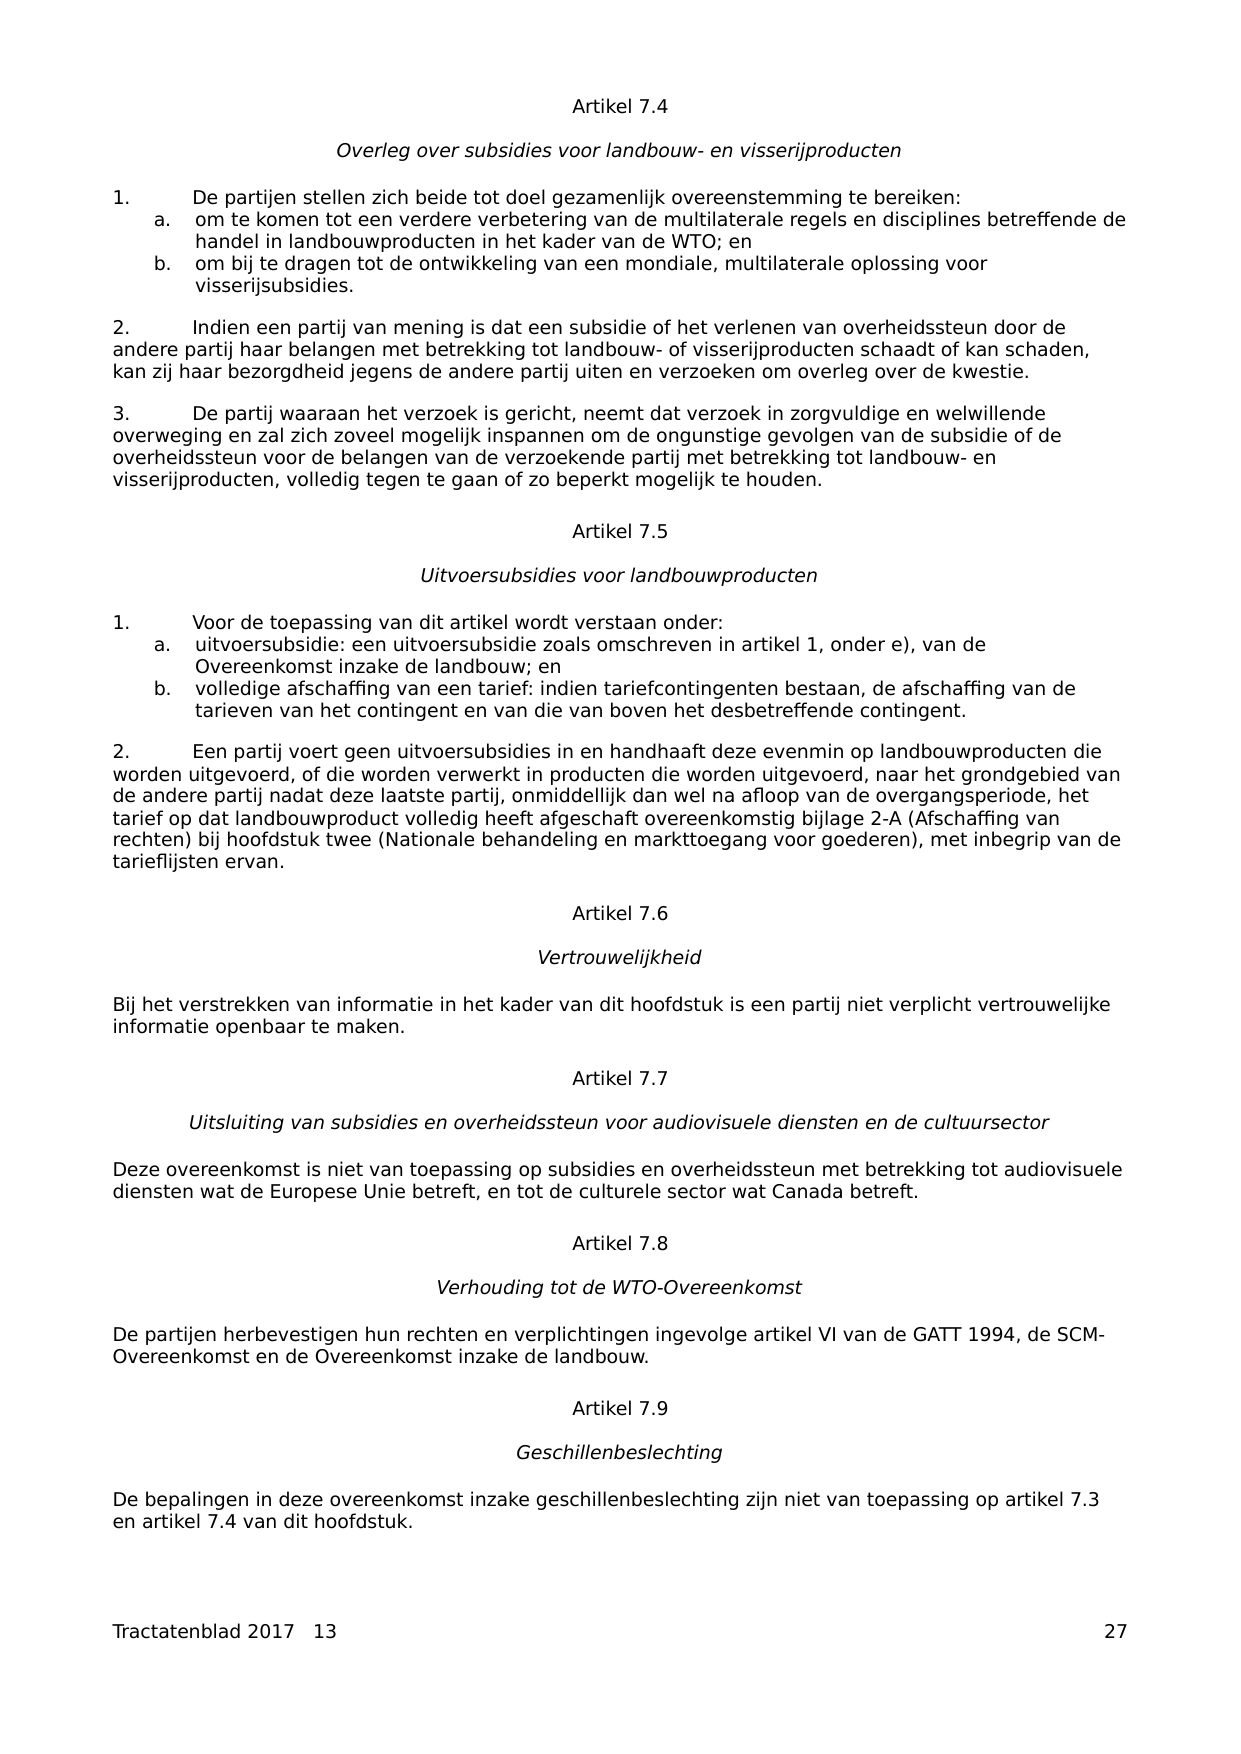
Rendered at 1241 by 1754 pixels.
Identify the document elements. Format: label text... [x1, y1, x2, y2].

subtitle Artikel 7.5 Uitvoersubsidies voor landbouwproducten [112, 521, 1128, 587]
text De partijen herbevestigen hun rechten en verplichtingen ingevolge artikel VI van de GATT 1994, de SCM-Overeenkomst en de Overeenkomst inzake de landbouw. [112, 1324, 1128, 1368]
text 2. Een partij voert geen uitvoersubsidies in en handhaaft deze evenmin op landbouwproducten die worden uitgevoerd, of die worden verwerkt in producten die worden uitgevoerd, naar het grondgebied van de andere partij nadat deze laatste partij, onmiddellijk dan wel na afloop van de overgangsperiode, het tarief op dat landbouwproduct volledig heeft afgeschaft overeenkomstig bijlage 2-A (Afschaffing van rechten) bij hoofdstuk twee (Nationale behandeling en markttoegang voor goederen), met inbegrip van de tarieflijsten ervan. [112, 741, 1128, 873]
subtitle Artikel 7.4 Overleg over subsidies voor landbouw- en visserijproducten [112, 96, 1128, 162]
subtitle Artikel 7.9 Geschillenbeslechting [112, 1398, 1128, 1464]
text De bepalingen in deze overeenkomst inzake geschillenbeslechting zijn niet van toepassing op artikel 7.3 en artikel 7.4 van dit hoofdstuk. [112, 1489, 1128, 1533]
subtitle Artikel 7.6 Vertrouwelijkheid [112, 903, 1128, 969]
text b. om bij te dragen tot de ontwikkeling van een mondiale, multilaterale oplossing voor visserijsubsidies. [153, 253, 1128, 297]
text 1. Voor de toepassing van dit artikel wordt verstaan onder: [112, 612, 1128, 633]
text 3. De partij waaraan het verzoek is gericht, neemt dat verzoek in zorgvuldige en welwillende overweging en zal zich zoveel mogelijk inspannen om de ongunstige gevolgen van de subsidie of de overheidssteun voor de belangen van de verzoekende partij met betrekking tot landbouw- en visserijproducten, volledig tegen te gaan of zo beperkt mogelijk te houden. [112, 403, 1128, 491]
text 2. Indien een partij van mening is dat een subsidie of het verlenen van overheidssteun door de andere partij haar belangen met betrekking tot landbouw- of visserijproducten schaadt of kan schaden, kan zij haar bezorgdheid jegens de andere partij uiten en verzoeken om overleg over de kwestie. [112, 317, 1128, 383]
subtitle Artikel 7.8 Verhouding tot de WTO-Overeenkomst [112, 1233, 1128, 1299]
text Bij het verstrekken van informatie in het kader van dit hoofdstuk is een partij niet verplicht vertrouwelijke informatie openbaar te maken. [112, 994, 1128, 1038]
text a. uitvoersubsidie: een uitvoersubsidie zoals omschreven in artikel 1, onder e), van de Overeenkomst inzake de landbouw; en [153, 633, 1128, 677]
subtitle Artikel 7.7 Uitsluiting van subsidies en overheidssteun voor audiovisuele diensten en de cultuursector [112, 1068, 1128, 1134]
text 1. De partijen stellen zich beide tot doel gezamenlijk overeenstemming te bereiken: [112, 187, 1128, 209]
text b. volledige afschaffing van een tarief: indien tariefcontingenten bestaan, de afschaffing van de tarieven van het contingent en van die van boven het desbetreffende contingent. [153, 677, 1128, 721]
text a. om te komen tot een verdere verbetering van de multilaterale regels en disciplines betreffende de handel in landbouwproducten in het kader van de WTO; en [153, 209, 1128, 253]
text Deze overeenkomst is niet van toepassing op subsidies en overheidssteun met betrekking tot audiovisuele diensten wat de Europese Unie betreft, en tot de culturele sector wat Canada betreft. [112, 1159, 1128, 1203]
